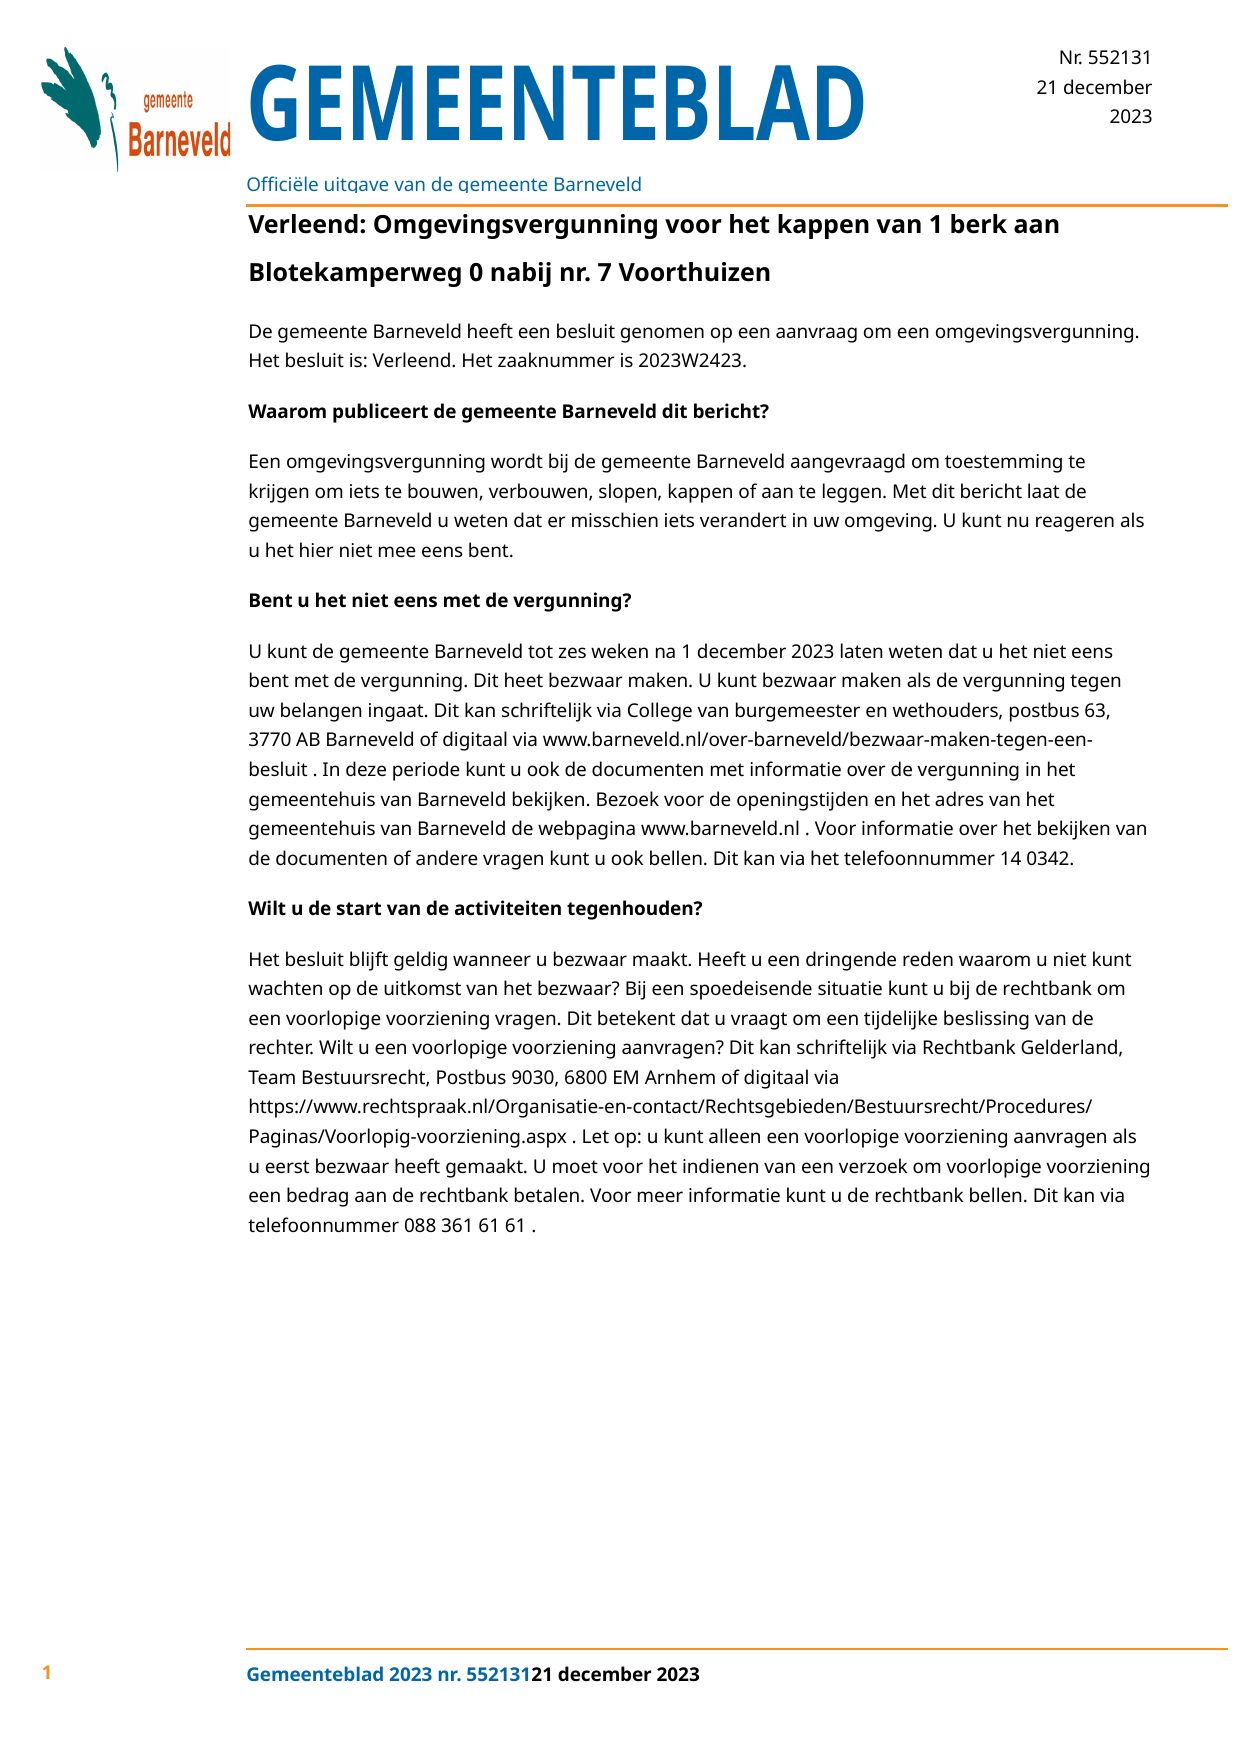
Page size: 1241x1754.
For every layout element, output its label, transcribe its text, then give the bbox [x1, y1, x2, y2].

text Bent u het niet eens met de vergunning? [248, 587, 1152, 613]
text Het besluit blijft geldig wanneer u bezwaar maakt. Heeft u een dringende reden waarom u niet kunt wachten op de uitkomst van het bezwaar? Bij een spoedeisende situatie kunt u bij de rechtbank om een voorlopige voorziening vragen. Dit betekent dat u vraagt om een tijdelijke beslissing van de rechter. Wilt u een voorlopige voorziening aanvragen? Dit kan schriftelijk via Rechtbank Gelderland, Team Bestuursrecht, Postbus 9030, 6800 EM Arnhem of digitaal via https://www.rechtspraak.nl/Organisatie-en-contact/Rechtsgebieden/Bestuursrecht/Procedures/Paginas/Voorlopig-voorziening.aspx . Let op: u kunt alleen een voorlopige voorziening aanvragen als u eerst bezwaar heeft gemaakt. U moet voor het indienen van een verzoek om voorlopige voorziening een bedrag aan de rechtbank betalen. Voor meer informatie kunt u de rechtbank bellen. Dit kan via telefoonnummer 088 361 61 61 . [248, 946, 1152, 1238]
text Verleend: Omgevingsvergunning voor het kappen van 1 berk aan Blotekamperweg 0 nabij nr. 7 Voorthuizen [248, 207, 1152, 288]
text De gemeente Barneveld heeft een besluit genomen op een aanvraag om een omgevingsvergunning. Het besluit is: Verleend. Het zaaknummer is 2023W2423. [248, 318, 1152, 373]
text U kunt de gemeente Barneveld tot zes weken na 1 december 2023 laten weten dat u het niet eens bent met de vergunning. Dit heet bezwaar maken. U kunt bezwaar maken als de vergunning tegen uw belangen ingaat. Dit kan schriftelijk via College van burgemeester en wethouders, postbus 63, 3770 AB Barneveld of digitaal via www.barneveld.nl/over-barneveld/bezwaar-maken-tegen-een-besluit . In deze periode kunt u ook de documenten met informatie over de vergunning in het gemeentehuis van Barneveld bekijken. Bezoek voor de openingstijden en het adres van het gemeentehuis van Barneveld de webpagina www.barneveld.nl . Voor informatie over het bekijken van de documenten of andere vragen kunt u ook bellen. Dit kan via het telefoonnummer 14 0342. [248, 638, 1152, 871]
text Wilt u de start van de activiteiten tegenhouden? [248, 895, 1152, 921]
picture [41, 47, 231, 172]
text Een omgevingsvergunning wordt bij de gemeente Barneveld aangevraagd om toestemming te krijgen om iets te bouwen, verbouwen, slopen, kappen of aan te leggen. Met dit bericht laat de gemeente Barneveld u weten dat er misschien iets verandert in uw omgeving. U kunt nu reageren als u het hier niet mee eens bent. [248, 448, 1152, 563]
text Waarom publiceert de gemeente Barneveld dit bericht? [248, 398, 1152, 424]
